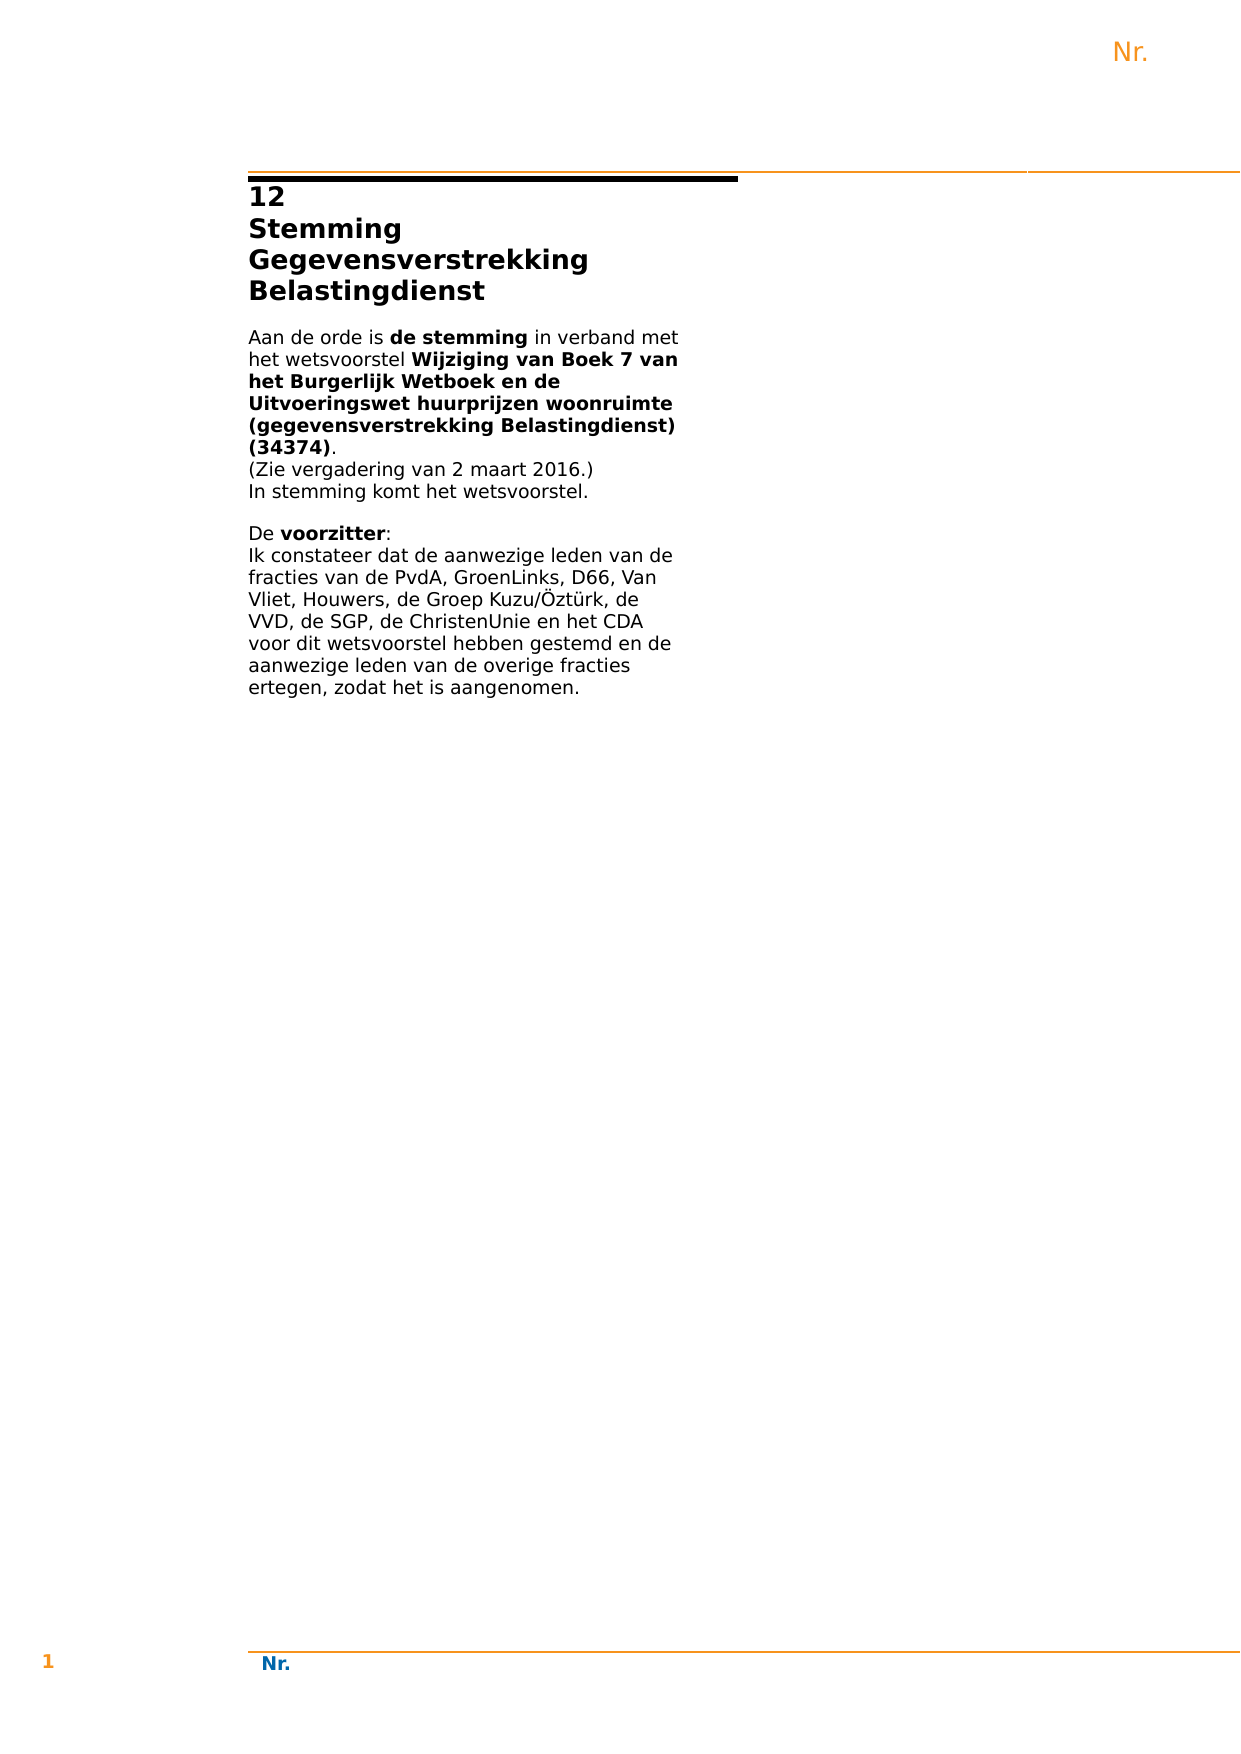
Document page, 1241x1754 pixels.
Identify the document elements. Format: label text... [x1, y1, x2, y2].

text De voorzitter: [248, 523, 691, 545]
text Aan de orde is de stemming in verband met het wetsvoorstel Wijziging van Boek 7 van het Burgerlijk Wetboek en de Uitvoeringswet huurprijzen woonruimte (gegevensverstrekking Belastingdienst) (34374). [248, 327, 691, 459]
text Ik constateer dat de aanwezige leden van de fracties van de PvdA, GroenLinks, D66, Van Vliet, Houwers, de Groep Kuzu/Öztürk, de VVD, de SGP, de ChristenUnie en het CDA voor dit wetsvoorstel hebben gestemd en de aanwezige leden van de overige fracties ertegen, zodat het is aangenomen. [248, 545, 691, 698]
text (Zie vergadering van 2 maart 2016.) [248, 459, 691, 481]
title 12 Stemming Gegevensverstrekking Belastingdienst [248, 182, 691, 307]
text In stemming komt het wetsvoorstel. [248, 481, 691, 503]
